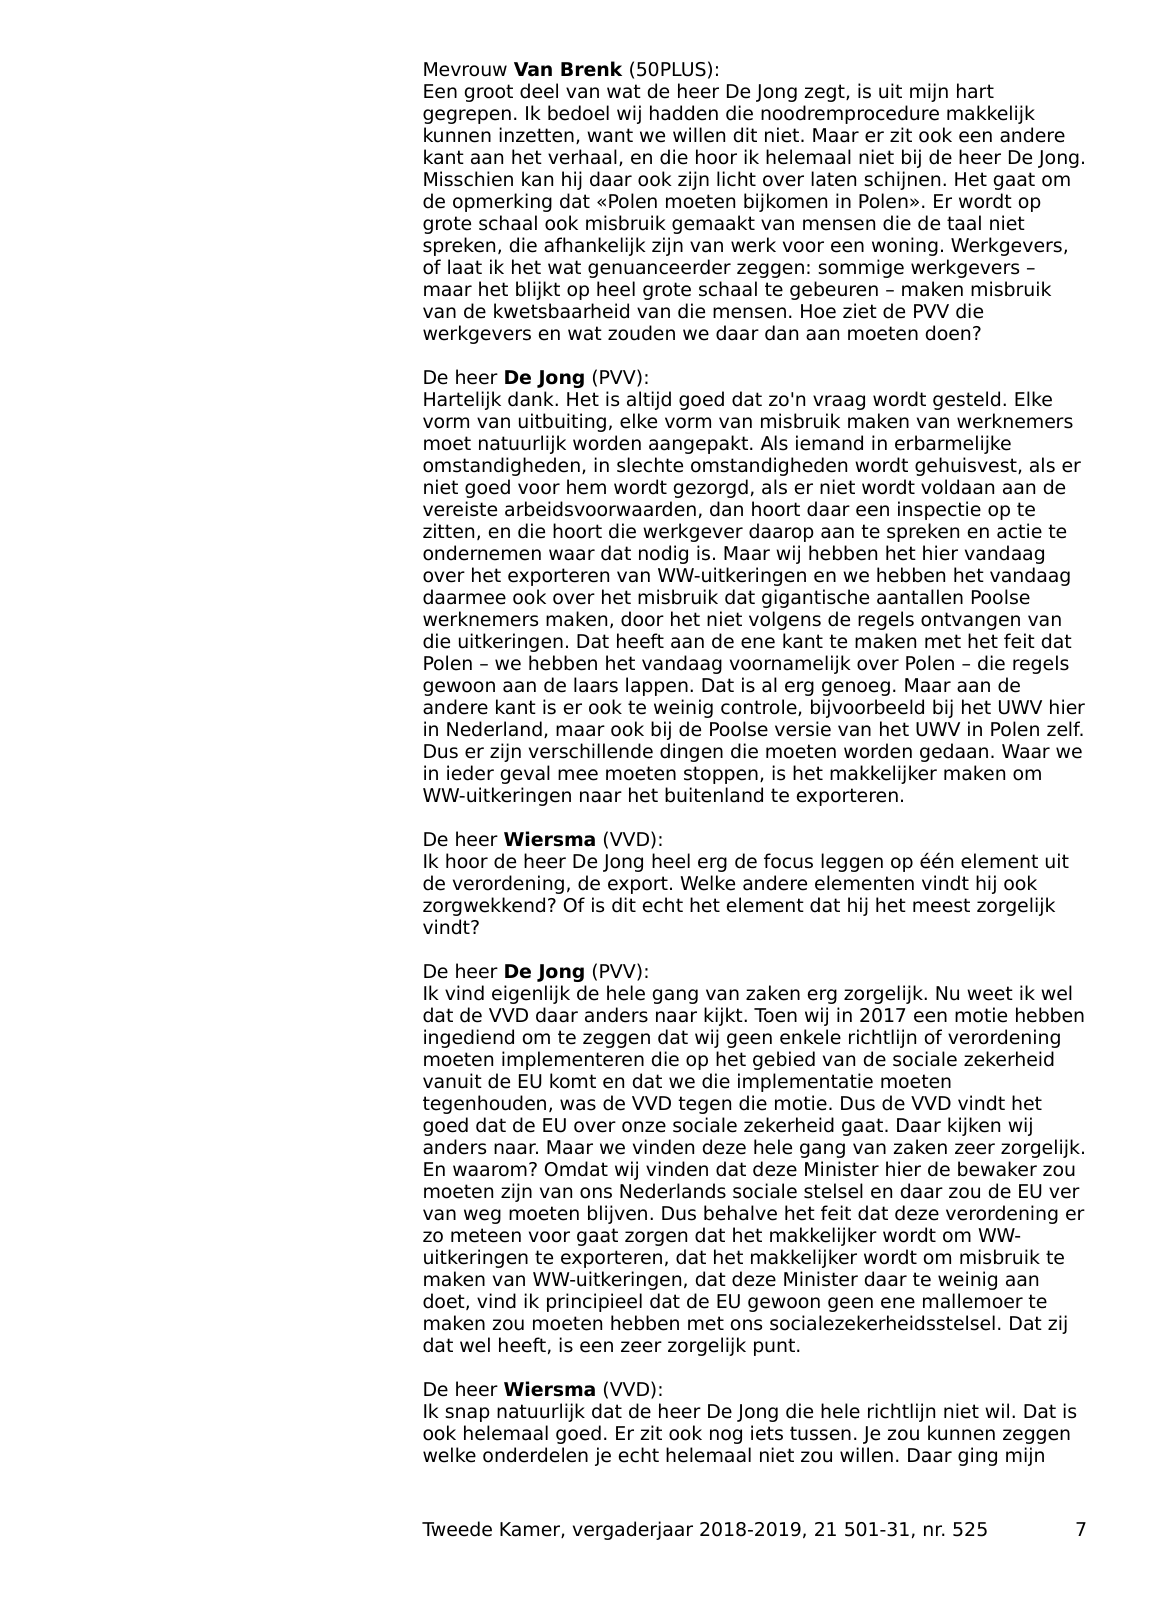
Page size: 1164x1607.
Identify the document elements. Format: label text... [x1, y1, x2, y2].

text De heer De Jong (PVV): [422, 961, 1087, 983]
text De heer Wiersma (VVD): [422, 829, 1087, 851]
text Hartelijk dank. Het is altijd goed dat zo'n vraag wordt gesteld. Elke vorm van uitbuiting, elke vorm van misbruik maken van werknemers moet natuurlijk worden aangepakt. Als iemand in erbarmelijke omstandigheden, in slechte omstandigheden wordt gehuisvest, als er niet goed voor hem wordt gezorgd, als er niet wordt voldaan aan de vereiste arbeidsvoorwaarden, dan hoort daar een inspectie op te zitten, en die hoort die werkgever daarop aan te spreken en actie te ondernemen waar dat nodig is. Maar wij hebben het hier vandaag over het exporteren van WW-uitkeringen en we hebben het vandaag daarmee ook over het misbruik dat gigantische aantallen Poolse werknemers maken, door het niet volgens de regels ontvangen van die uitkeringen. Dat heeft aan de ene kant te maken met het feit dat Polen – we hebben het vandaag voornamelijk over Polen – die regels gewoon aan de laars lappen. Dat is al erg genoeg. Maar aan de andere kant is er ook te weinig controle, bijvoorbeeld bij het UWV hier in Nederland, maar ook bij de Poolse versie van het UWV in Polen zelf. Dus er zijn verschillende dingen die moeten worden gedaan. Waar we in ieder geval mee moeten stoppen, is het makkelijker maken om WW-uitkeringen naar het buitenland te exporteren. [422, 389, 1087, 807]
text Ik hoor de heer De Jong heel erg de focus leggen op één element uit de verordening, de export. Welke andere elementen vindt hij ook zorgwekkend? Of is dit echt het element dat hij het meest zorgelijk vindt? [422, 851, 1087, 939]
text Mevrouw Van Brenk (50PLUS): [422, 59, 1087, 81]
text Ik vind eigenlijk de hele gang van zaken erg zorgelijk. Nu weet ik wel dat de VVD daar anders naar kijkt. Toen wij in 2017 een motie hebben ingediend om te zeggen dat wij geen enkele richtlijn of verordening moeten implementeren die op het gebied van de sociale zekerheid vanuit de EU komt en dat we die implementatie moeten tegenhouden, was de VVD tegen die motie. Dus de VVD vindt het goed dat de EU over onze sociale zekerheid gaat. Daar kijken wij anders naar. Maar we vinden deze hele gang van zaken zeer zorgelijk. En waarom? Omdat wij vinden dat deze Minister hier de bewaker zou moeten zijn van ons Nederlands sociale stelsel en daar zou de EU ver van weg moeten blijven. Dus behalve het feit dat deze verordening er zo meteen voor gaat zorgen dat het makkelijker wordt om WW-uitkeringen te exporteren, dat het makkelijker wordt om misbruik te maken van WW-uitkeringen, dat deze Minister daar te weinig aan doet, vind ik principieel dat de EU gewoon geen ene mallemoer te maken zou moeten hebben met ons socialezekerheidsstelsel. Dat zij dat wel heeft, is een zeer zorgelijk punt. [422, 983, 1087, 1356]
text Een groot deel van wat de heer De Jong zegt, is uit mijn hart gegrepen. Ik bedoel wij hadden die noodremprocedure makkelijk kunnen inzetten, want we willen dit niet. Maar er zit ook een andere kant aan het verhaal, en die hoor ik helemaal niet bij de heer De Jong. Misschien kan hij daar ook zijn licht over laten schijnen. Het gaat om de opmerking dat «Polen moeten bijkomen in Polen». Er wordt op grote schaal ook misbruik gemaakt van mensen die de taal niet spreken, die afhankelijk zijn van werk voor een woning. Werkgevers, of laat ik het wat genuanceerder zeggen: sommige werkgevers – maar het blijkt op heel grote schaal te gebeuren – maken misbruik van de kwetsbaarheid van die mensen. Hoe ziet de PVV die werkgevers en wat zouden we daar dan aan moeten doen? [422, 81, 1087, 345]
text De heer Wiersma (VVD): [422, 1379, 1087, 1401]
text De heer De Jong (PVV): [422, 367, 1087, 389]
text Ik snap natuurlijk dat de heer De Jong die hele richtlijn niet wil. Dat is ook helemaal goed. Er zit ook nog iets tussen. Je zou kunnen zeggen welke onderdelen je echt helemaal niet zou willen. Daar ging mijn [422, 1401, 1087, 1467]
